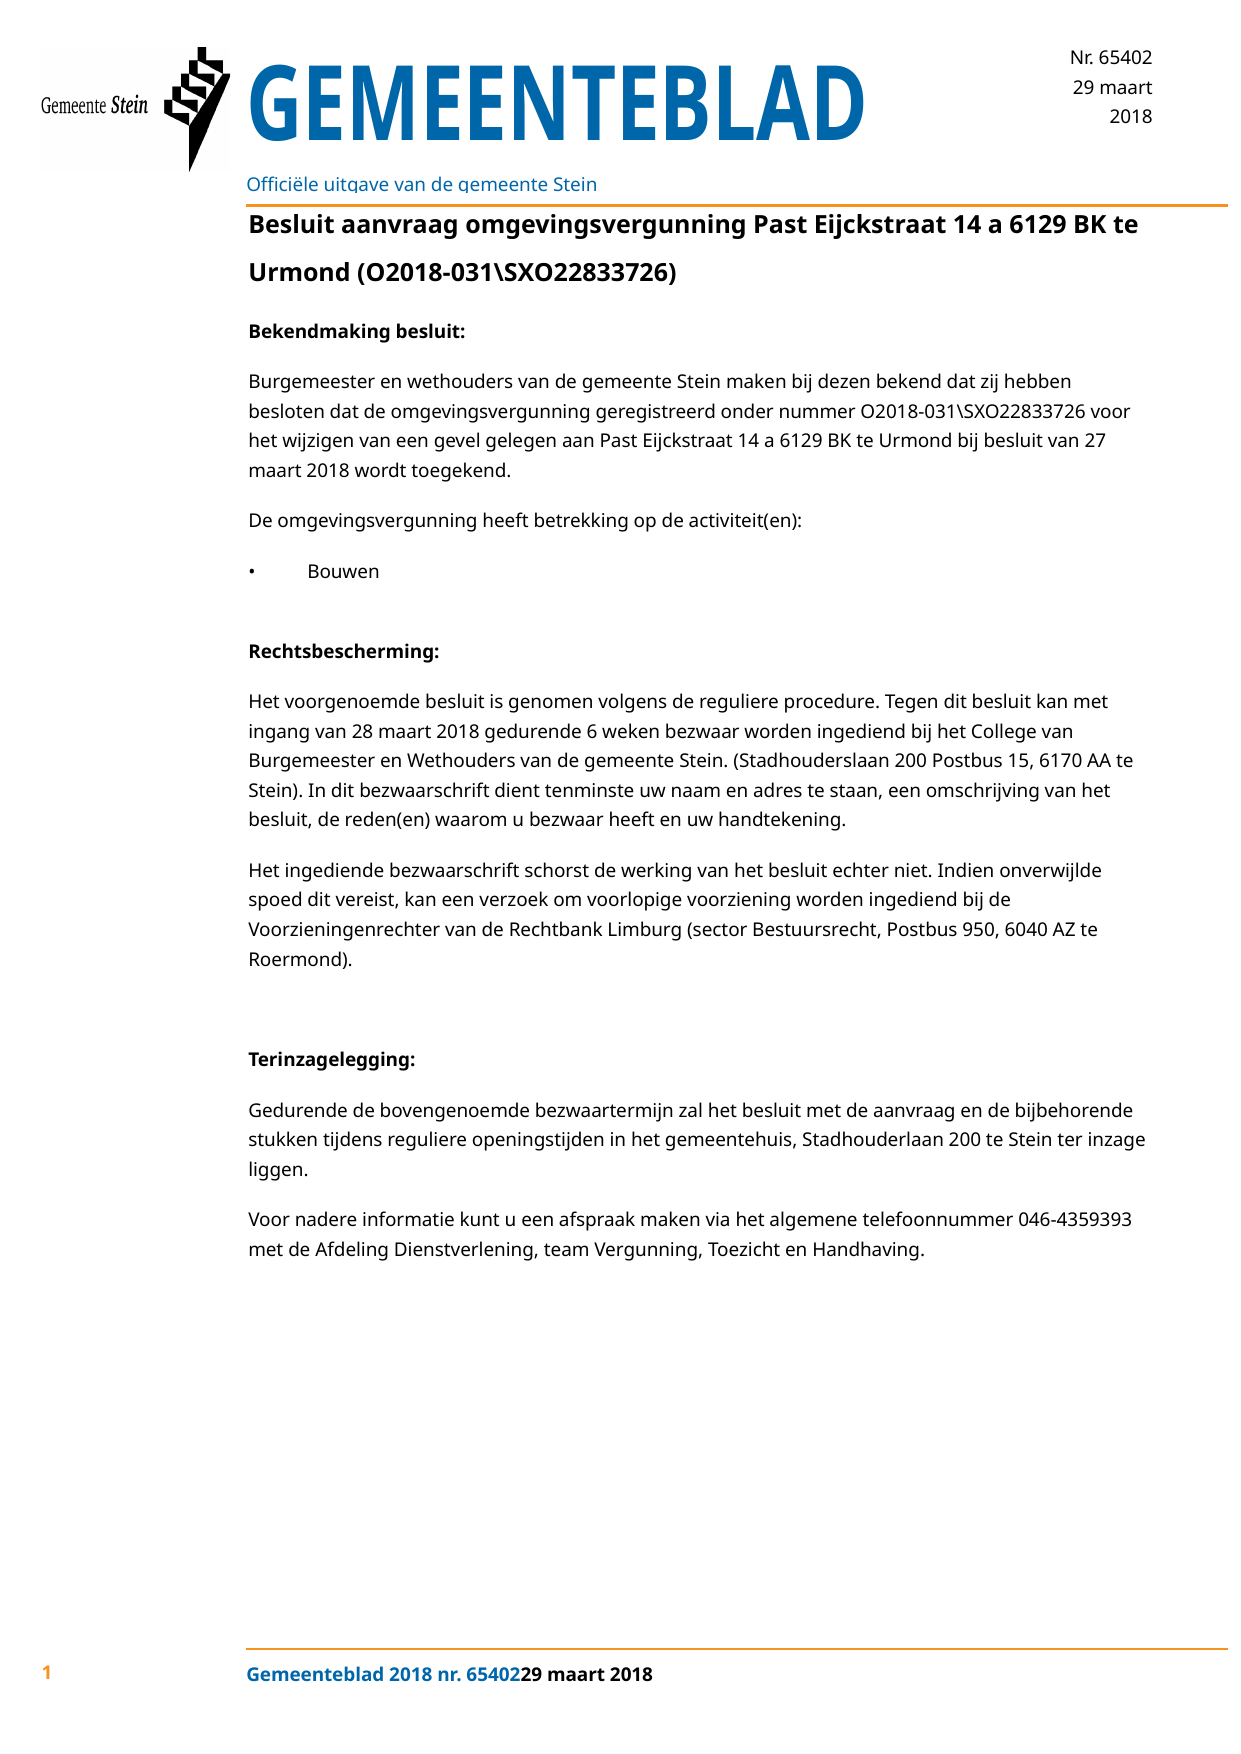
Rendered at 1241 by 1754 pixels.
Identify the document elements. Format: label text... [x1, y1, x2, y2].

text De omgevingsvergunning heeft betrekking op de activiteit(en): [248, 507, 1152, 533]
text Rechtsbescherming: [248, 638, 1152, 664]
picture [41, 47, 231, 172]
text Besluit aanvraag omgevingsvergunning Past Eijckstraat 14 a 6129 BK te Urmond (O2018-031\SXO22833726) [248, 207, 1152, 288]
text Het voorgenoemde besluit is genomen volgens de reguliere procedure. Tegen dit besluit kan met ingang van 28 maart 2018 gedurende 6 weken bezwaar worden ingediend bij het College van Burgemeester en Wethouders van de gemeente Stein. (Stadhouderslaan 200 Postbus 15, 6170 AA te Stein). In dit bezwaarschrift dient tenminste uw naam en adres te staan, een omschrijving van het besluit, de reden(en) waarom u bezwaar heeft en uw handtekening. [248, 688, 1152, 832]
text Burgemeester en wethouders van de gemeente Stein maken bij dezen bekend dat zij hebben besloten dat de omgevingsvergunning geregistreerd onder nummer O2018-031\SXO22833726 voor het wijzigen van een gevel gelegen aan Past Eijckstraat 14 a 6129 BK te Urmond bij besluit van 27 maart 2018 wordt toegekend. [248, 368, 1152, 483]
text Terinzagelegging: [248, 1047, 1152, 1072]
text Gedurende de bovengenoemde bezwaartermijn zal het besluit met de aanvraag en de bijbehorende stukken tijdens reguliere openingstijden in het gemeentehuis, Stadhouderlaan 200 te Stein ter inzage liggen. [248, 1097, 1152, 1182]
text Het ingediende bezwaarschrift schorst de werking van het besluit echter niet. Indien onverwijlde spoed dit vereist, kan een verzoek om voorlopige voorziening worden ingediend bij de Voorzieningenrechter van de Rechtbank Limburg (sector Bestuursrecht, Postbus 950, 6040 AZ te Roermond). [248, 857, 1152, 972]
text Bekendmaking besluit: [248, 318, 1152, 344]
text Voor nadere informatie kunt u een afspraak maken via het algemene telefoonnummer 046-4359393 met de Afdeling Dienstverlening, team Vergunning, Toezicht en Handhaving. [248, 1207, 1152, 1262]
list Bouwen [248, 558, 1152, 584]
